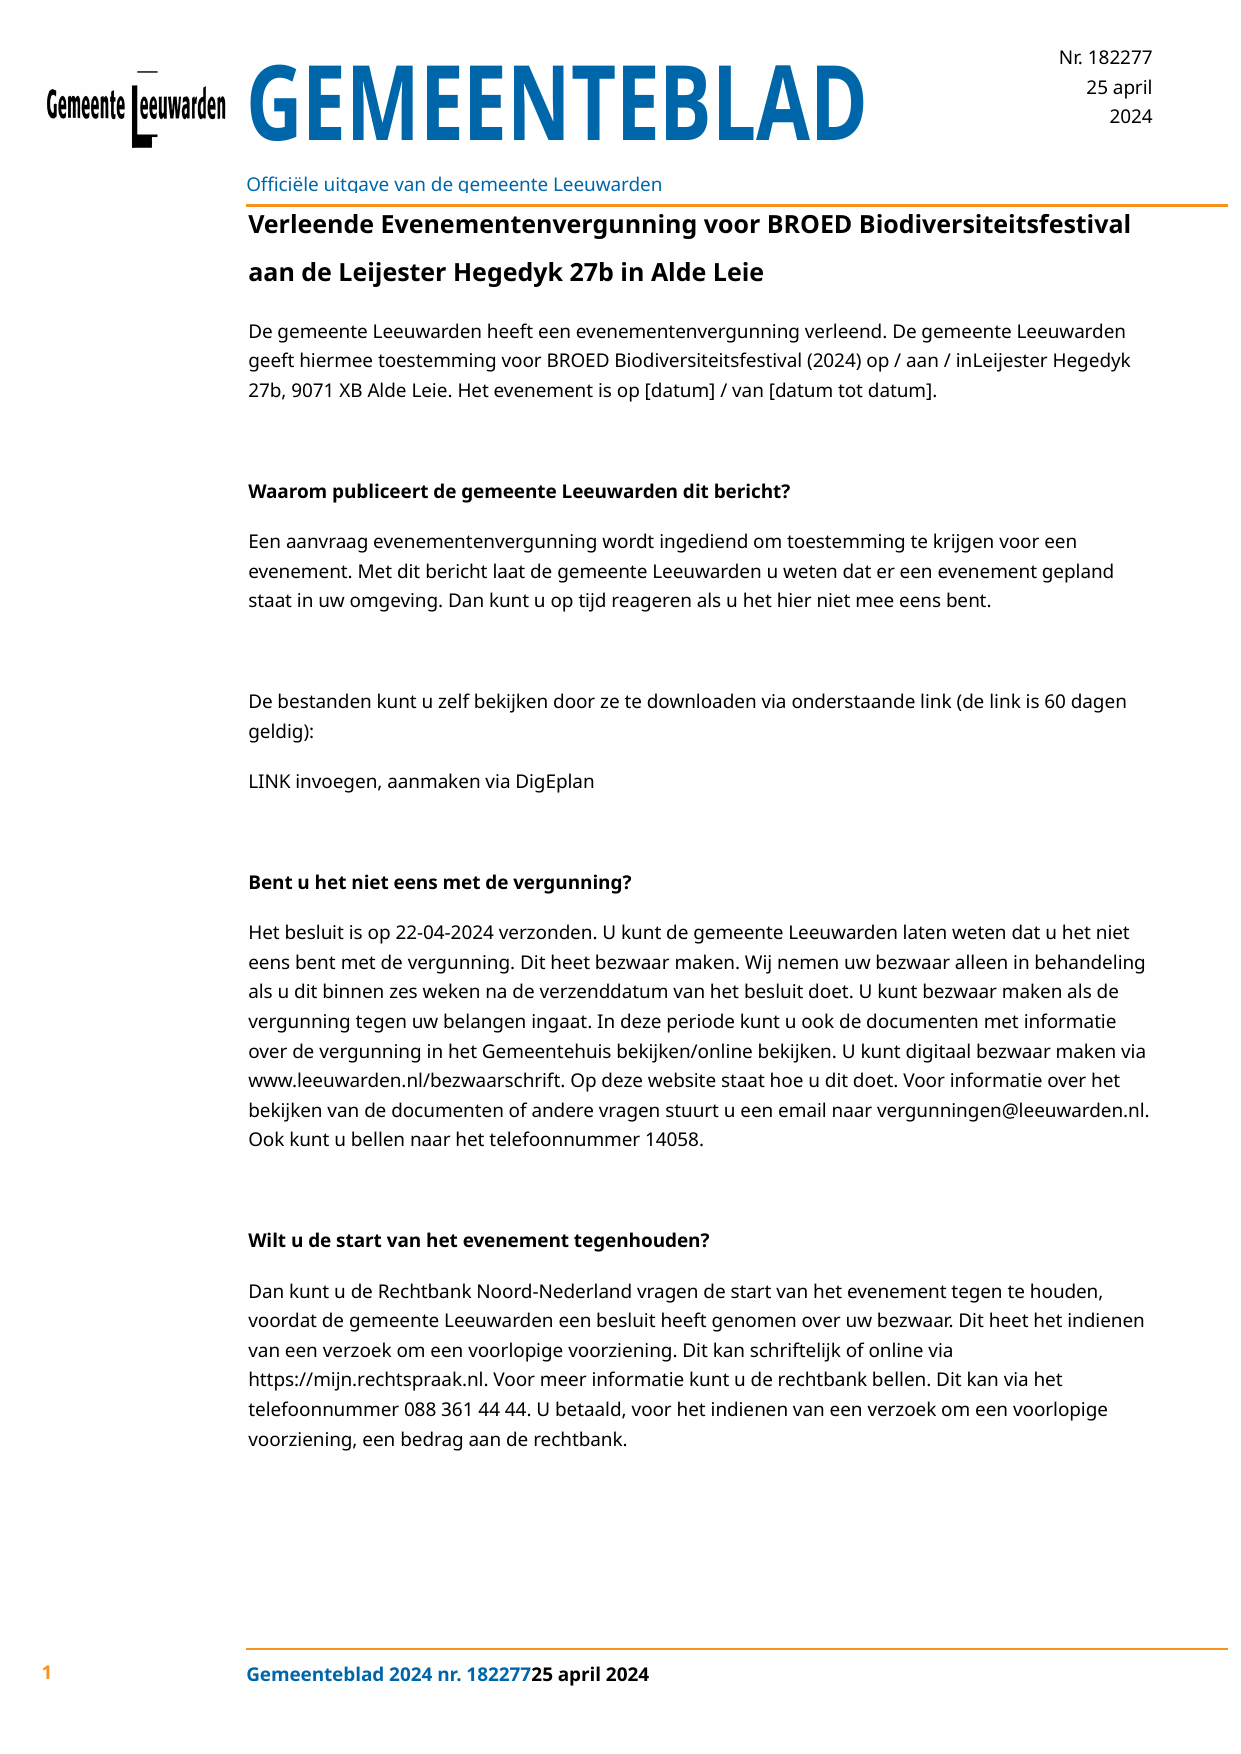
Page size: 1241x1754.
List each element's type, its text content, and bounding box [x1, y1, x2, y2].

text Dan kunt u de Rechtbank Noord-Nederland vragen de start van het evenement tegen te houden, voordat de gemeente Leeuwarden een besluit heeft genomen over uw bezwaar. Dit heet het indienen van een verzoek om een voorlopige voorziening. Dit kan schriftelijk of online via https://mijn.rechtspraak.nl. Voor meer informatie kunt u de rechtbank bellen. Dit kan via het telefoonnummer 088 361 44 44. U betaald, voor het indienen van een verzoek om een voorlopige voorziening, een bedrag aan de rechtbank. [248, 1278, 1152, 1452]
text LINK invoegen, aanmaken via DigEplan [248, 768, 1152, 794]
text Een aanvraag evenementenvergunning wordt ingediend om toestemming te krijgen voor een evenement. Met dit bericht laat de gemeente Leeuwarden u weten dat er een evenement gepland staat in uw omgeving. Dan kunt u op tijd reageren als u het hier niet mee eens bent. [248, 528, 1152, 613]
text Wilt u de start van het evenement tegenhouden? [248, 1227, 1152, 1253]
text Waarom publiceert de gemeente Leeuwarden dit bericht? [248, 478, 1152, 504]
text De gemeente Leeuwarden heeft een evenementenvergunning verleend. De gemeente Leeuwarden geeft hiermee toestemming voor BROED Biodiversiteitsfestival (2024) op / aan / inLeijester Hegedyk 27b, 9071 XB Alde Leie. Het evenement is op [datum] / van [datum tot datum]. [248, 318, 1152, 403]
text De bestanden kunt u zelf bekijken door ze te downloaden via onderstaande link (de link is 60 dagen geldig): [248, 688, 1152, 744]
text Verleende Evenementenvergunning voor BROED Biodiversiteitsfestival aan de Leijester Hegedyk 27b in Alde Leie [248, 207, 1152, 288]
picture [41, 47, 231, 172]
text Bent u het niet eens met de vergunning? [248, 869, 1152, 895]
text Het besluit is op 22-04-2024 verzonden. U kunt de gemeente Leeuwarden laten weten dat u het niet eens bent met de vergunning. Dit heet bezwaar maken. Wij nemen uw bezwaar alleen in behandeling als u dit binnen zes weken na de verzenddatum van het besluit doet. U kunt bezwaar maken als de vergunning tegen uw belangen ingaat. In deze periode kunt u ook de documenten met informatie over de vergunning in het Gemeentehuis bekijken/online bekijken. U kunt digitaal bezwaar maken via www.leeuwarden.nl/bezwaarschrift. Op deze website staat hoe u dit doet. Voor informatie over het bekijken van de documenten of andere vragen stuurt u een email naar vergunningen@leeuwarden.nl. Ook kunt u bellen naar het telefoonnummer 14058. [248, 919, 1152, 1152]
